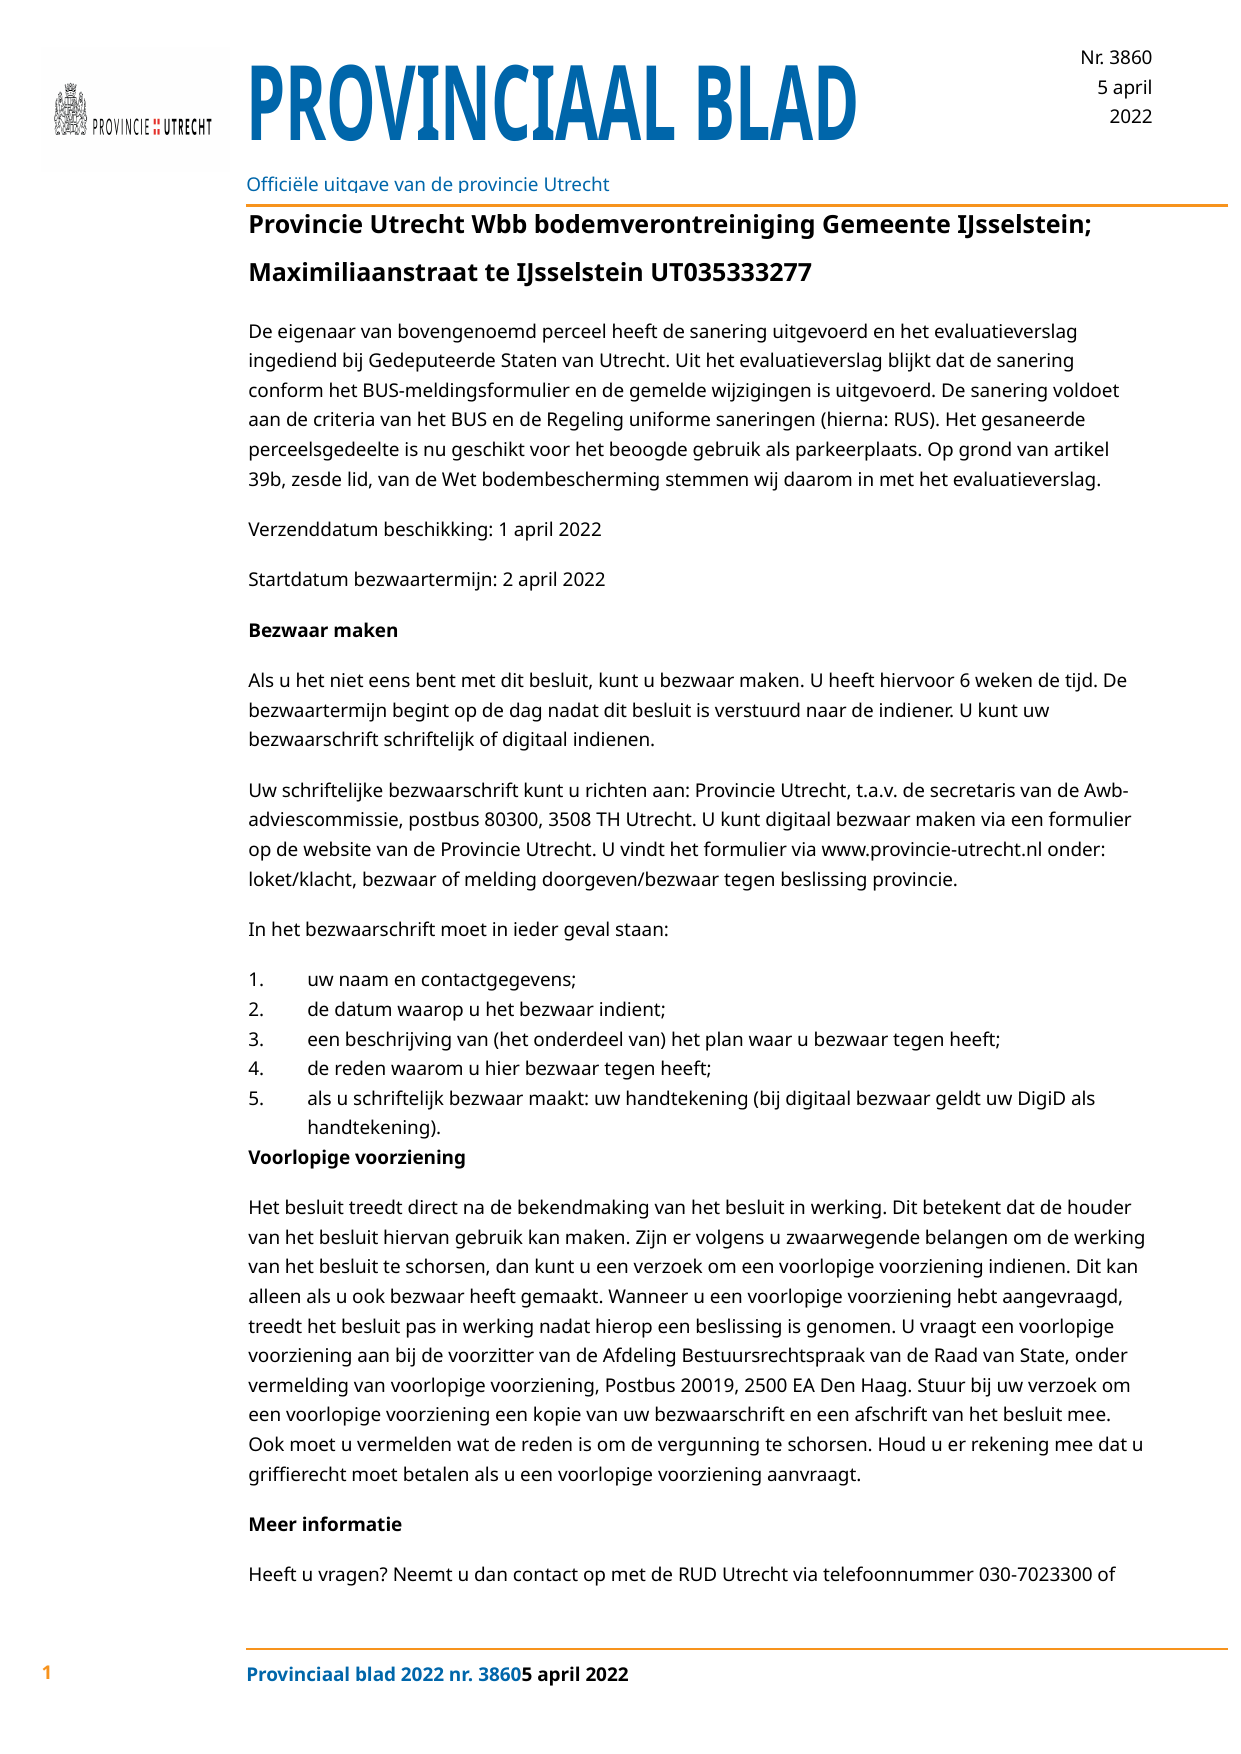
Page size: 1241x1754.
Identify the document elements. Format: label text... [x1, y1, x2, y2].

text Voorlopige voorziening [248, 1144, 1152, 1170]
list uw naam en contactgegevens; [248, 967, 1152, 992]
text Het besluit treedt direct na de bekendmaking van het besluit in werking. Dit betekent dat de houder van het besluit hiervan gebruik kan maken. Zijn er volgens u zwaarwegende belangen om de werking van het besluit te schorsen, dan kunt u een verzoek om een voorlopige voorziening indienen. Dit kan alleen als u ook bezwaar heeft gemaakt. Wanneer u een voorlopige voorziening hebt aangevraagd, treedt het besluit pas in werking nadat hierop een beslissing is genomen. U vraagt een voorlopige voorziening aan bij de voorzitter van de Afdeling Bestuursrechtspraak van de Raad van State, onder vermelding van voorlopige voorziening, Postbus 20019, 2500 EA Den Haag. Stuur bij uw verzoek om een voorlopige voorziening een kopie van uw bezwaarschrift en een afschrift van het besluit mee. Ook moet u vermelden wat de reden is om de vergunning te schorsen. Houd u er rekening mee dat u griffierecht moet betalen als u een voorlopige voorziening aanvraagt. [248, 1194, 1152, 1487]
text De eigenaar van bovengenoemd perceel heeft de sanering uitgevoerd en het evaluatieverslag ingediend bij Gedeputeerde Staten van Utrecht. Uit het evaluatieverslag blijkt dat de sanering conform het BUS-meldingsformulier en de gemelde wijzigingen is uitgevoerd. De sanering voldoet aan de criteria van het BUS en de Regeling uniforme saneringen (hierna: RUS). Het gesaneerde perceelsgedeelte is nu geschikt voor het beoogde gebruik als parkeerplaats. Op grond van artikel 39b, zesde lid, van de Wet bodembescherming stemmen wij daarom in met het evaluatieverslag. [248, 318, 1152, 492]
picture [41, 47, 231, 172]
text Provincie Utrecht Wbb bodemverontreiniging Gemeente IJsselstein; Maximiliaanstraat te IJsselstein UT035333277 [248, 207, 1152, 288]
text Als u het niet eens bent met dit besluit, kunt u bezwaar maken. U heeft hiervoor 6 weken de tijd. De bezwaartermijn begint op de dag nadat dit besluit is verstuurd naar de indiener. U kunt uw bezwaarschrift schriftelijk of digitaal indienen. [248, 667, 1152, 752]
text Uw schriftelijke bezwaarschrift kunt u richten aan: Provincie Utrecht, t.a.v. de secretaris van de Awb-adviescommissie, postbus 80300, 3508 TH Utrecht. U kunt digitaal bezwaar maken via een formulier op de website van de Provincie Utrecht. U vindt het formulier via www.provincie-utrecht.nl onder: loket/klacht, bezwaar of melding doorgeven/bezwaar tegen beslissing provincie. [248, 777, 1152, 892]
list als u schriftelijk bezwaar maakt: uw handtekening (bij digitaal bezwaar geldt uw DigiD als handtekening). [248, 1085, 1152, 1140]
list de reden waarom u hier bezwaar tegen heeft; [248, 1055, 1152, 1081]
text Verzenddatum beschikking: 1 april 2022 [248, 516, 1152, 542]
text Meer informatie [248, 1511, 1152, 1537]
list een beschrijving van (het onderdeel van) het plan waar u bezwaar tegen heeft; [248, 1026, 1152, 1052]
text Heeft u vragen? Neemt u dan contact op met de RUD Utrecht via telefoonnummer 030-7023300 of [248, 1562, 1152, 1587]
text Startdatum bezwaartermijn: 2 april 2022 [248, 567, 1152, 592]
list de datum waarop u het bezwaar indient; [248, 996, 1152, 1022]
text In het bezwaarschrift moet in ieder geval staan: [248, 916, 1152, 942]
text Bezwaar maken [248, 617, 1152, 643]
